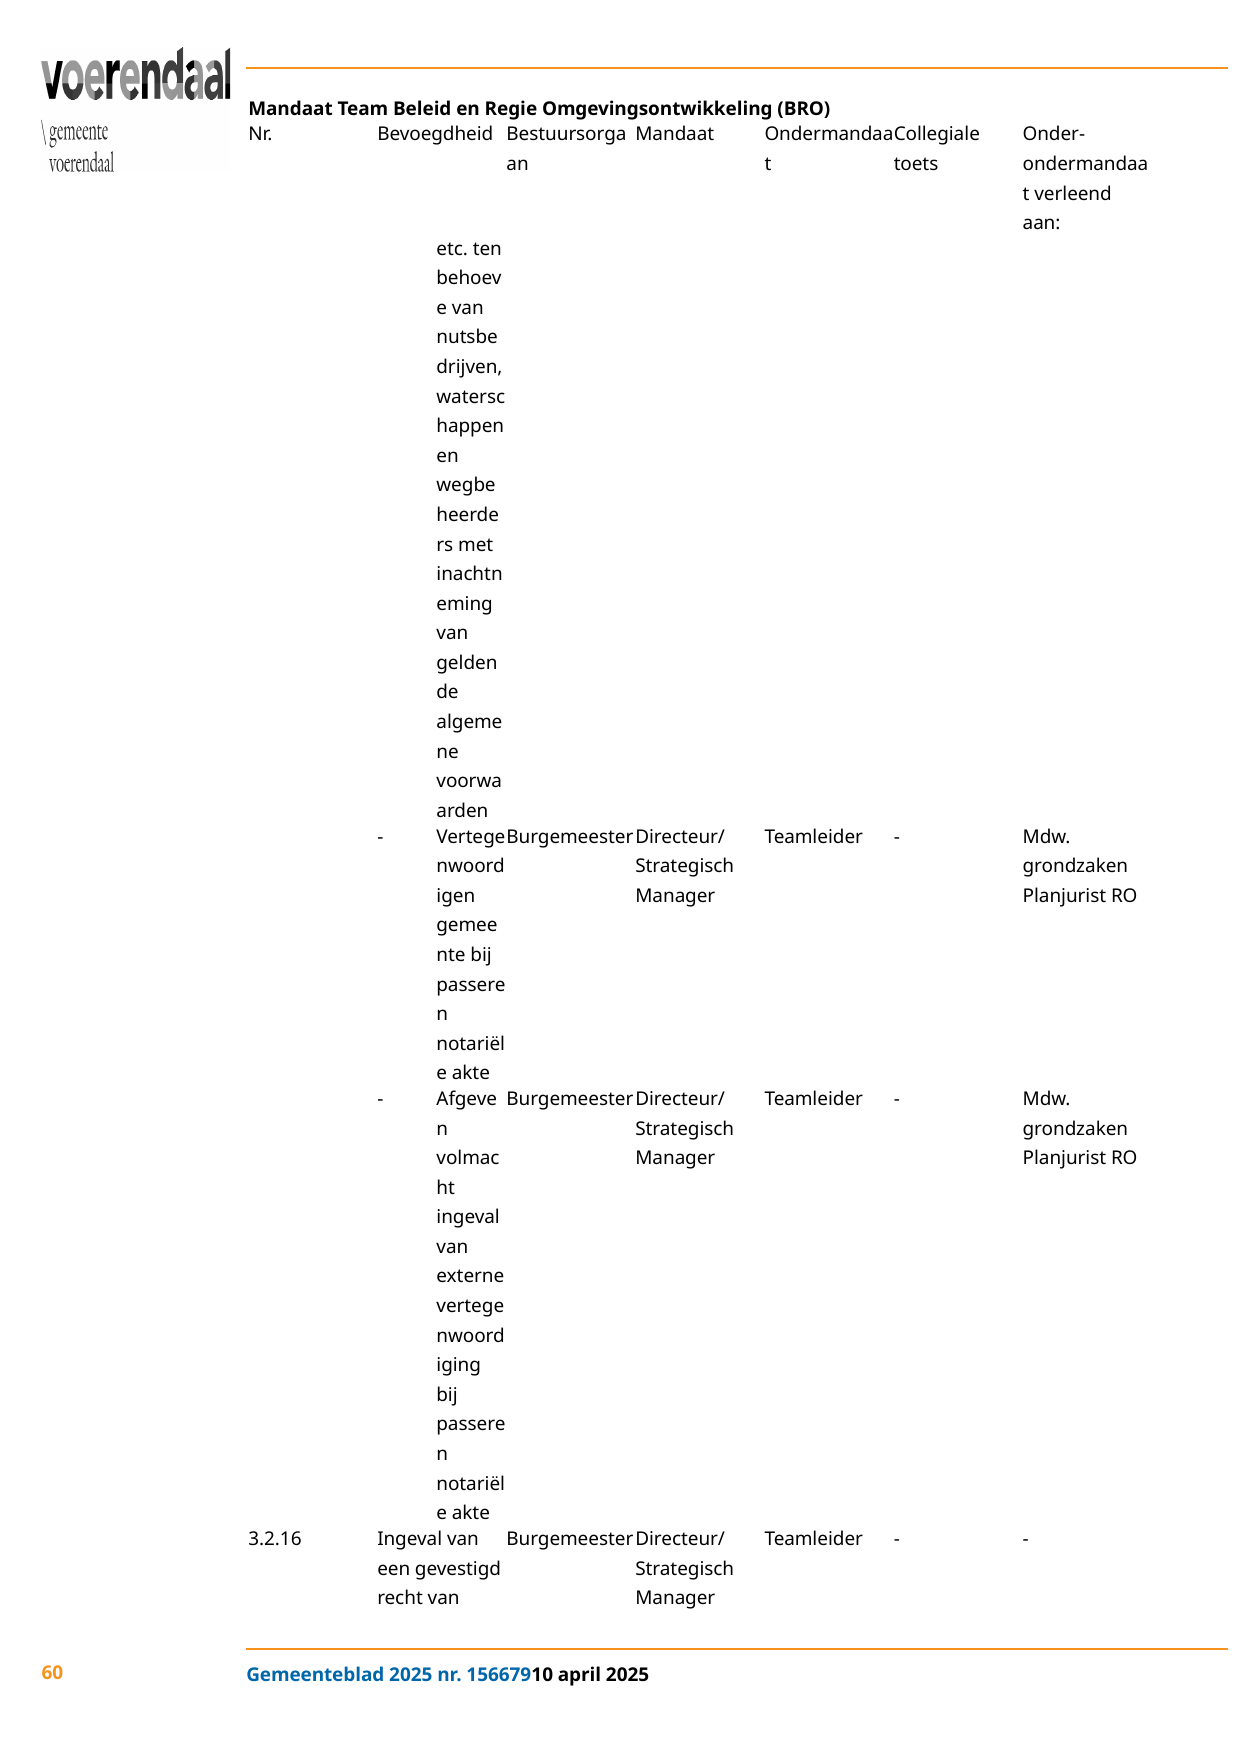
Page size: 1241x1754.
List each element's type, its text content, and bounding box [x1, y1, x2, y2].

table_cell [764, 235, 893, 823]
table_cell Directeur/ Strategisch Manager [635, 823, 764, 1085]
table_cell Onder-ondermandaat verleend aan: [1023, 121, 1152, 235]
table_cell Burgemeester [506, 1085, 635, 1525]
table_cell - [894, 1525, 1022, 1610]
table_cell Teamleider [764, 1085, 893, 1525]
table_cell - [894, 235, 1022, 823]
table_cell - [894, 1085, 1022, 1525]
table_cell Directeur/ Strategisch Manager [635, 1085, 764, 1525]
table_cell [635, 235, 764, 823]
table_cell Nr. [248, 121, 377, 235]
table_cell Bestuursorgaan [506, 121, 635, 235]
table_cell Mdw. grondzaken Planjurist RO [1023, 1085, 1152, 1525]
table_cell [506, 235, 635, 823]
table_cell Bevoegdheid [377, 121, 506, 235]
table_cell Collegiale toets [894, 121, 1022, 235]
table_cell Ondermandaat [764, 121, 893, 235]
table_header Mandaat Team Beleid en Regie Omgevingsontwikkeling (BRO) [248, 95, 1152, 121]
table_cell Burgemeester [506, 1525, 635, 1610]
picture [41, 47, 231, 172]
table_cell [1023, 235, 1152, 823]
table_cell Teamleider [764, 823, 893, 1085]
table_cell Afgeven volmacht ingeval van externe vertegenwoordiging bij passeren notariële akte [377, 1085, 506, 1525]
table_cell Burgemeester [506, 823, 635, 1085]
table_cell Mdw. grondzaken Planjurist RO [1023, 823, 1152, 1085]
table_cell [248, 1085, 377, 1525]
table_cell etc. ten behoeve van nutsbedrijven, waterschappen en wegbeheerders met inachtneming van geldende algemene voorwaarden [377, 235, 506, 823]
table_cell Directeur/ Strategisch Manager [635, 1525, 764, 1610]
table_cell [248, 823, 377, 1085]
table_cell Teamleider [764, 1525, 893, 1610]
table_cell 3.2.16 [248, 1525, 377, 1610]
table_cell Ingeval van een gevestigd recht van [377, 1525, 506, 1610]
table_cell [248, 235, 377, 823]
table_cell - [894, 823, 1022, 1085]
table_cell Vertegenwoordigen gemeente bij passeren notariële akte [377, 823, 506, 1085]
table_cell - [1023, 1525, 1152, 1610]
table_cell Mandaat [635, 121, 764, 235]
